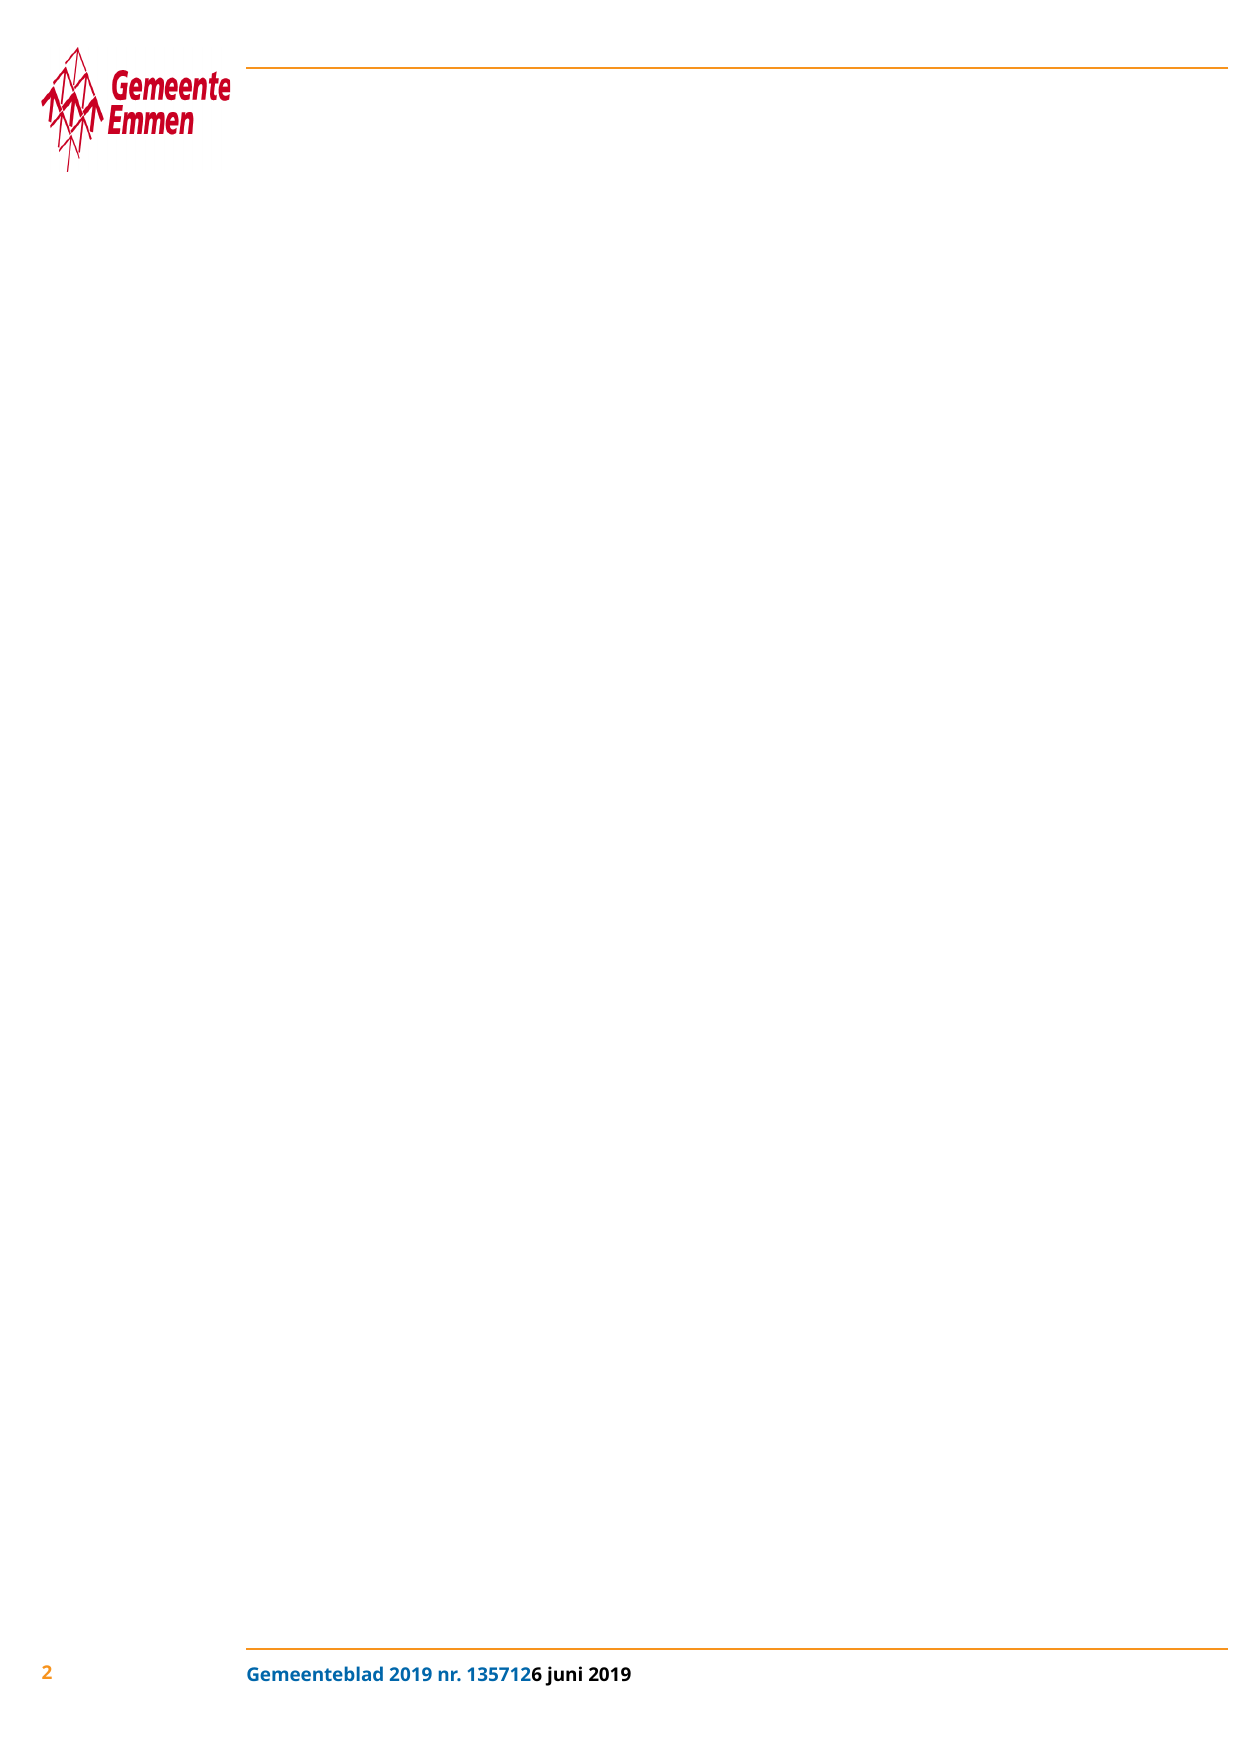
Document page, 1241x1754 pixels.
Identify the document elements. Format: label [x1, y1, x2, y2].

picture [41, 47, 231, 172]
